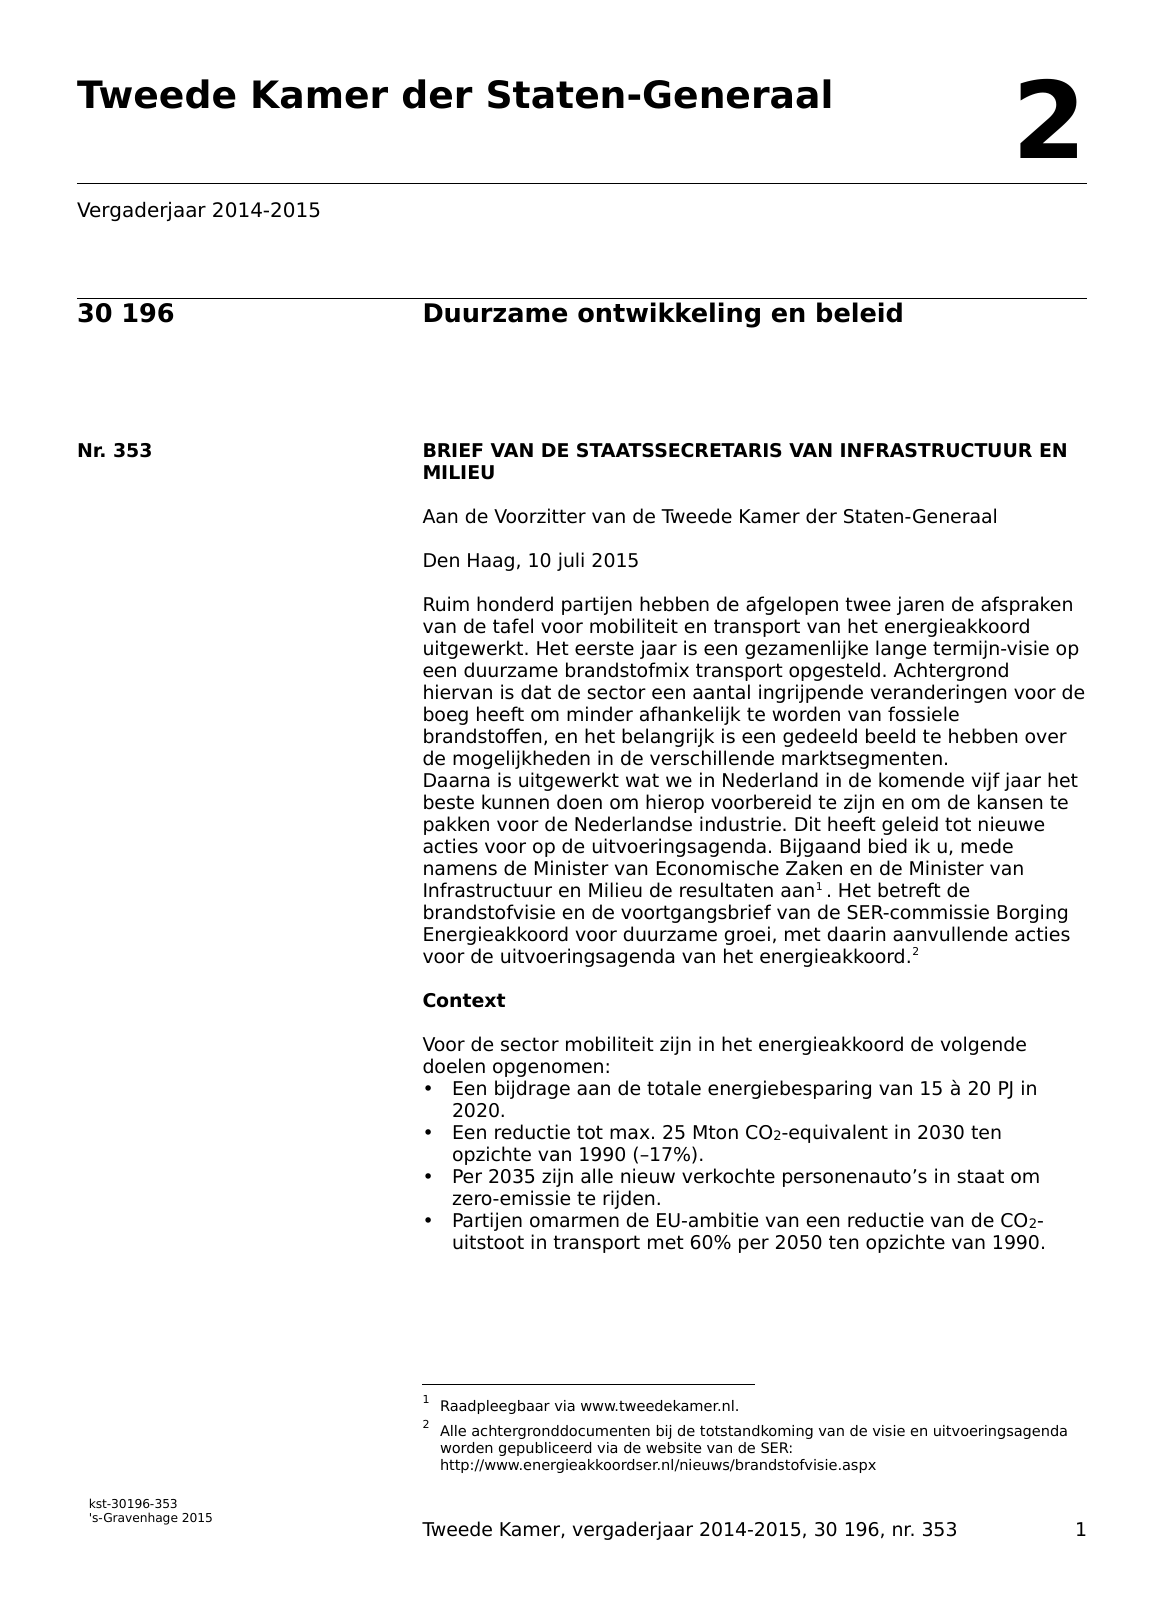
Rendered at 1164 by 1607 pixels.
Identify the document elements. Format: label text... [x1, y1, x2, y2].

table_header 2 [886, 59, 1087, 183]
subtitle Nr. 353 BRIEF VAN DE STAATSSECRETARIS VAN INFRASTRUCTUUR EN MILIEU [77, 440, 1087, 484]
text • Een reductie tot max. 25 Mton CO2-equivalent in 2030 ten opzichte van 1990 (–17%). [422, 1122, 1087, 1166]
text 's-Gravenhage 2015 [88, 1511, 323, 1525]
text • Per 2035 zijn alle nieuw verkochte personenauto’s in staat om zero-emissie te rijden. [422, 1166, 1087, 1210]
text kst-30196-353 [88, 1497, 323, 1511]
text • Partijen omarmen de EU-ambitie van een reductie van de CO2-uitstoot in transport met 60% per 2050 ten opzichte van 1990. [422, 1210, 1087, 1254]
text Daarna is uitgewerkt wat we in Nederland in de komende vijf jaar het beste kunnen doen om hierop voorbereid te zijn en om de kansen te pakken voor de Nederlandse industrie. Dit heeft geleid tot nieuwe acties voor op de uitvoeringsagenda. Bijgaand bied ik u, mede namens de Minister van Economische Zaken en de Minister van Infrastructuur en Milieu de resultaten aan. Het betreft de brandstofvisie en de voortgangsbrief van de SER-commissie Borging Energieakkoord voor duurzame groei, met daarin aanvullende acties voor de uitvoeringsagenda van het energieakkoord. [422, 770, 1087, 968]
table_cell Vergaderjaar 2014-2015 [77, 184, 1087, 298]
text Ruim honderd partijen hebben de afgelopen twee jaren de afspraken van de tafel voor mobiliteit en transport van het energieakkoord uitgewerkt. Het eerste jaar is een gezamenlijke lange termijn-visie op een duurzame brandstofmix transport opgesteld. Achtergrond hiervan is dat de sector een aantal ingrijpende veranderingen voor de boeg heeft om minder afhankelijk te worden van fossiele brandstoffen, en het belangrijk is een gedeeld beeld te hebben over de mogelijkheden in de verschillende marktsegmenten. [422, 594, 1087, 770]
text Aan de Voorzitter van de Tweede Kamer der Staten-Generaal [422, 506, 1087, 528]
text Alle achtergronddocumenten bij de totstandkoming van de visie en uitvoeringsagenda worden gepubliceerd via de website van de SER: http://www.energieakkoordser.nl/nieuws/brandstofvisie.aspx [422, 1418, 1087, 1474]
subtitle 30 196 Duurzame ontwikkeling en beleid [77, 299, 1087, 329]
subtitle Context [422, 990, 1087, 1012]
text Den Haag, 10 juli 2015 [422, 550, 1087, 572]
table_header Tweede Kamer der Staten-Generaal [77, 59, 886, 183]
text Raadpleegbaar via www.tweedekamer.nl. [422, 1393, 1087, 1416]
text Voor de sector mobiliteit zijn in het energieakkoord de volgende doelen opgenomen: [422, 1034, 1087, 1078]
text • Een bijdrage aan de totale energiebesparing van 15 à 20 PJ in 2020. [422, 1078, 1087, 1122]
